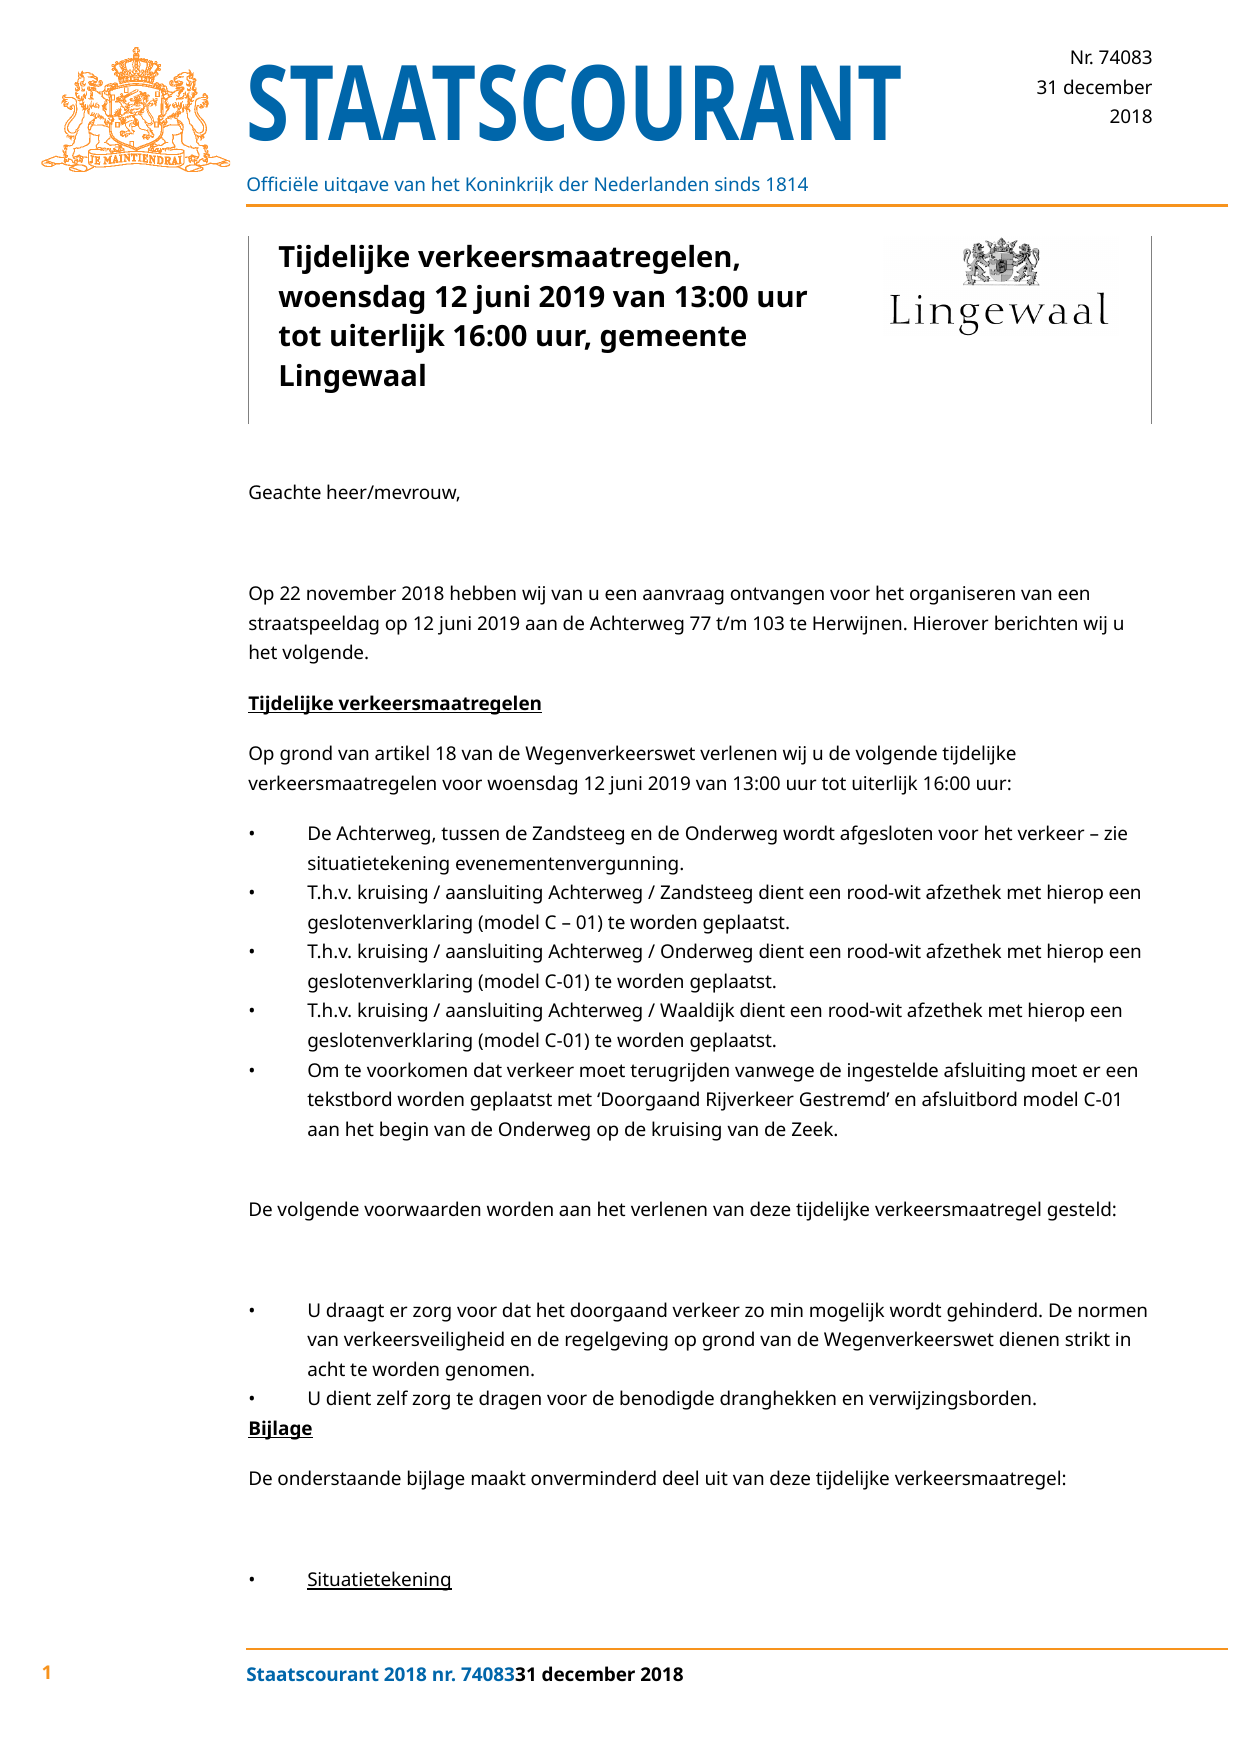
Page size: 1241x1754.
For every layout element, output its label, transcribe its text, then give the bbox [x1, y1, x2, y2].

picture [882, 236, 1119, 336]
list Situatietekening [248, 1566, 1152, 1592]
table_header Tijdelijke verkeersmaatregelen, woensdag 12 juni 2019 van 13:00 uur tot uiterlijk 16:00 uur, gemeente Lingewaal [249, 236, 850, 424]
picture [41, 47, 231, 172]
table_header [850, 236, 1151, 424]
text Tijdelijke verkeersmaatregelen [248, 690, 1152, 716]
text De onderstaande bijlage maakt onverminderd deel uit van deze tijdelijke verkeersmaatregel: [248, 1466, 1152, 1491]
text Geachte heer/mevrouw, [248, 479, 1152, 505]
list De Achterweg, tussen de Zandsteeg en de Onderweg wordt afgesloten voor het verkeer – zie situatietekening evenementenvergunning. [248, 820, 1152, 876]
list T.h.v. kruising / aansluiting Achterweg / Zandsteeg dient een rood-wit afzethek met hierop een geslotenverklaring (model C – 01) te worden geplaatst. [248, 879, 1152, 935]
list T.h.v. kruising / aansluiting Achterweg / Onderweg dient een rood-wit afzethek met hierop een geslotenverklaring (model C-01) te worden geplaatst. [248, 938, 1152, 994]
list Om te voorkomen dat verkeer moet terugrijden vanwege de ingestelde afsluiting moet er een tekstbord worden geplaatst met ‘Doorgaand Rijverkeer Gestremd’ en afsluitbord model C-01 aan het begin van de Onderweg op de kruising van de Zeek. [248, 1057, 1152, 1142]
list T.h.v. kruising / aansluiting Achterweg / Waaldijk dient een rood-wit afzethek met hierop een geslotenverklaring (model C-01) te worden geplaatst. [248, 998, 1152, 1053]
list U draagt er zorg voor dat het doorgaand verkeer zo min mogelijk wordt gehinderd. De normen van verkeersveiligheid en de regelgeving op grond van de Wegenverkeerswet dienen strikt in acht te worden genomen. [248, 1297, 1152, 1382]
text Op 22 november 2018 hebben wij van u een aanvraag ontvangen voor het organiseren van een straatspeeldag op 12 juni 2019 aan de Achterweg 77 t/m 103 te Herwijnen. Hierover berichten wij u het volgende. [248, 580, 1152, 665]
list U dient zelf zorg te dragen voor de benodigde dranghekken en verwijzingsborden. [248, 1386, 1152, 1411]
text De volgende voorwaarden worden aan het verlenen van deze tijdelijke verkeersmaatregel gesteld: [248, 1196, 1152, 1222]
text Op grond van artikel 18 van de Wegenverkeerswet verlenen wij u de volgende tijdelijke verkeersmaatregelen voor woensdag 12 juni 2019 van 13:00 uur tot uiterlijk 16:00 uur: [248, 740, 1152, 796]
text Bijlage [248, 1415, 1152, 1441]
